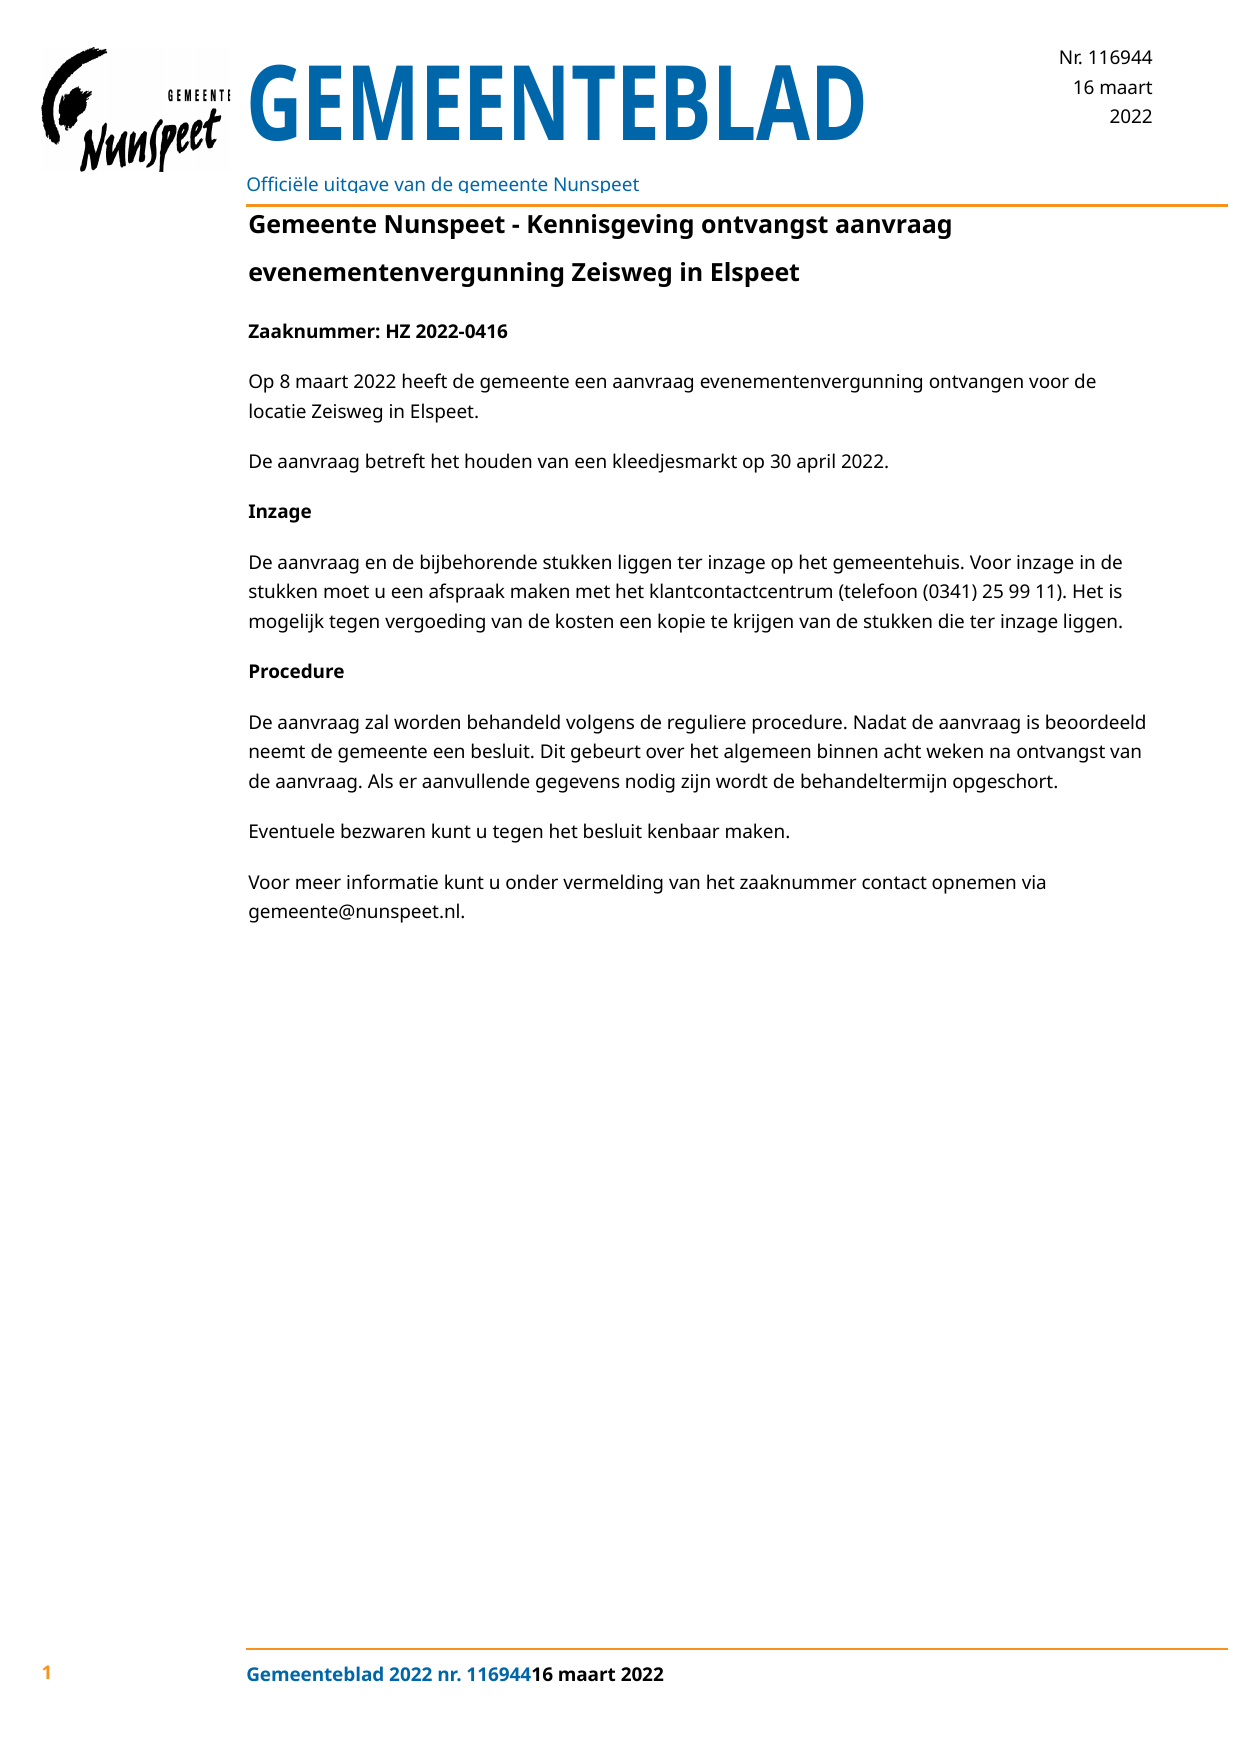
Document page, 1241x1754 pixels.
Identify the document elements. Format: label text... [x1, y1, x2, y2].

text Voor meer informatie kunt u onder vermelding van het zaaknummer contact opnemen via gemeente@nunspeet.nl. [248, 869, 1152, 924]
text Zaaknummer: HZ 2022-0416 [248, 318, 1152, 344]
text De aanvraag en de bijbehorende stukken liggen ter inzage op het gemeentehuis. Voor inzage in de stukken moet u een afspraak maken met het klantcontactcentrum (telefoon (0341) 25 99 11). Het is mogelijk tegen vergoeding van de kosten een kopie te krijgen van de stukken die ter inzage liggen. [248, 549, 1152, 634]
text Eventuele bezwaren kunt u tegen het besluit kenbaar maken. [248, 819, 1152, 844]
text De aanvraag zal worden behandeld volgens de reguliere procedure. Nadat de aanvraag is beoordeeld neemt de gemeente een besluit. Dit gebeurt over het algemeen binnen acht weken na ontvangst van de aanvraag. Als er aanvullende gegevens nodig zijn wordt de behandeltermijn opgeschort. [248, 709, 1152, 794]
text Inzage [248, 499, 1152, 524]
text Procedure [248, 659, 1152, 684]
text Op 8 maart 2022 heeft de gemeente een aanvraag evenementenvergunning ontvangen voor de locatie Zeisweg in Elspeet. [248, 368, 1152, 424]
text De aanvraag betreft het houden van een kleedjesmarkt op 30 april 2022. [248, 448, 1152, 474]
text Gemeente Nunspeet - Kennisgeving ontvangst aanvraag evenementenvergunning Zeisweg in Elspeet [248, 207, 1152, 288]
picture [41, 47, 231, 172]
